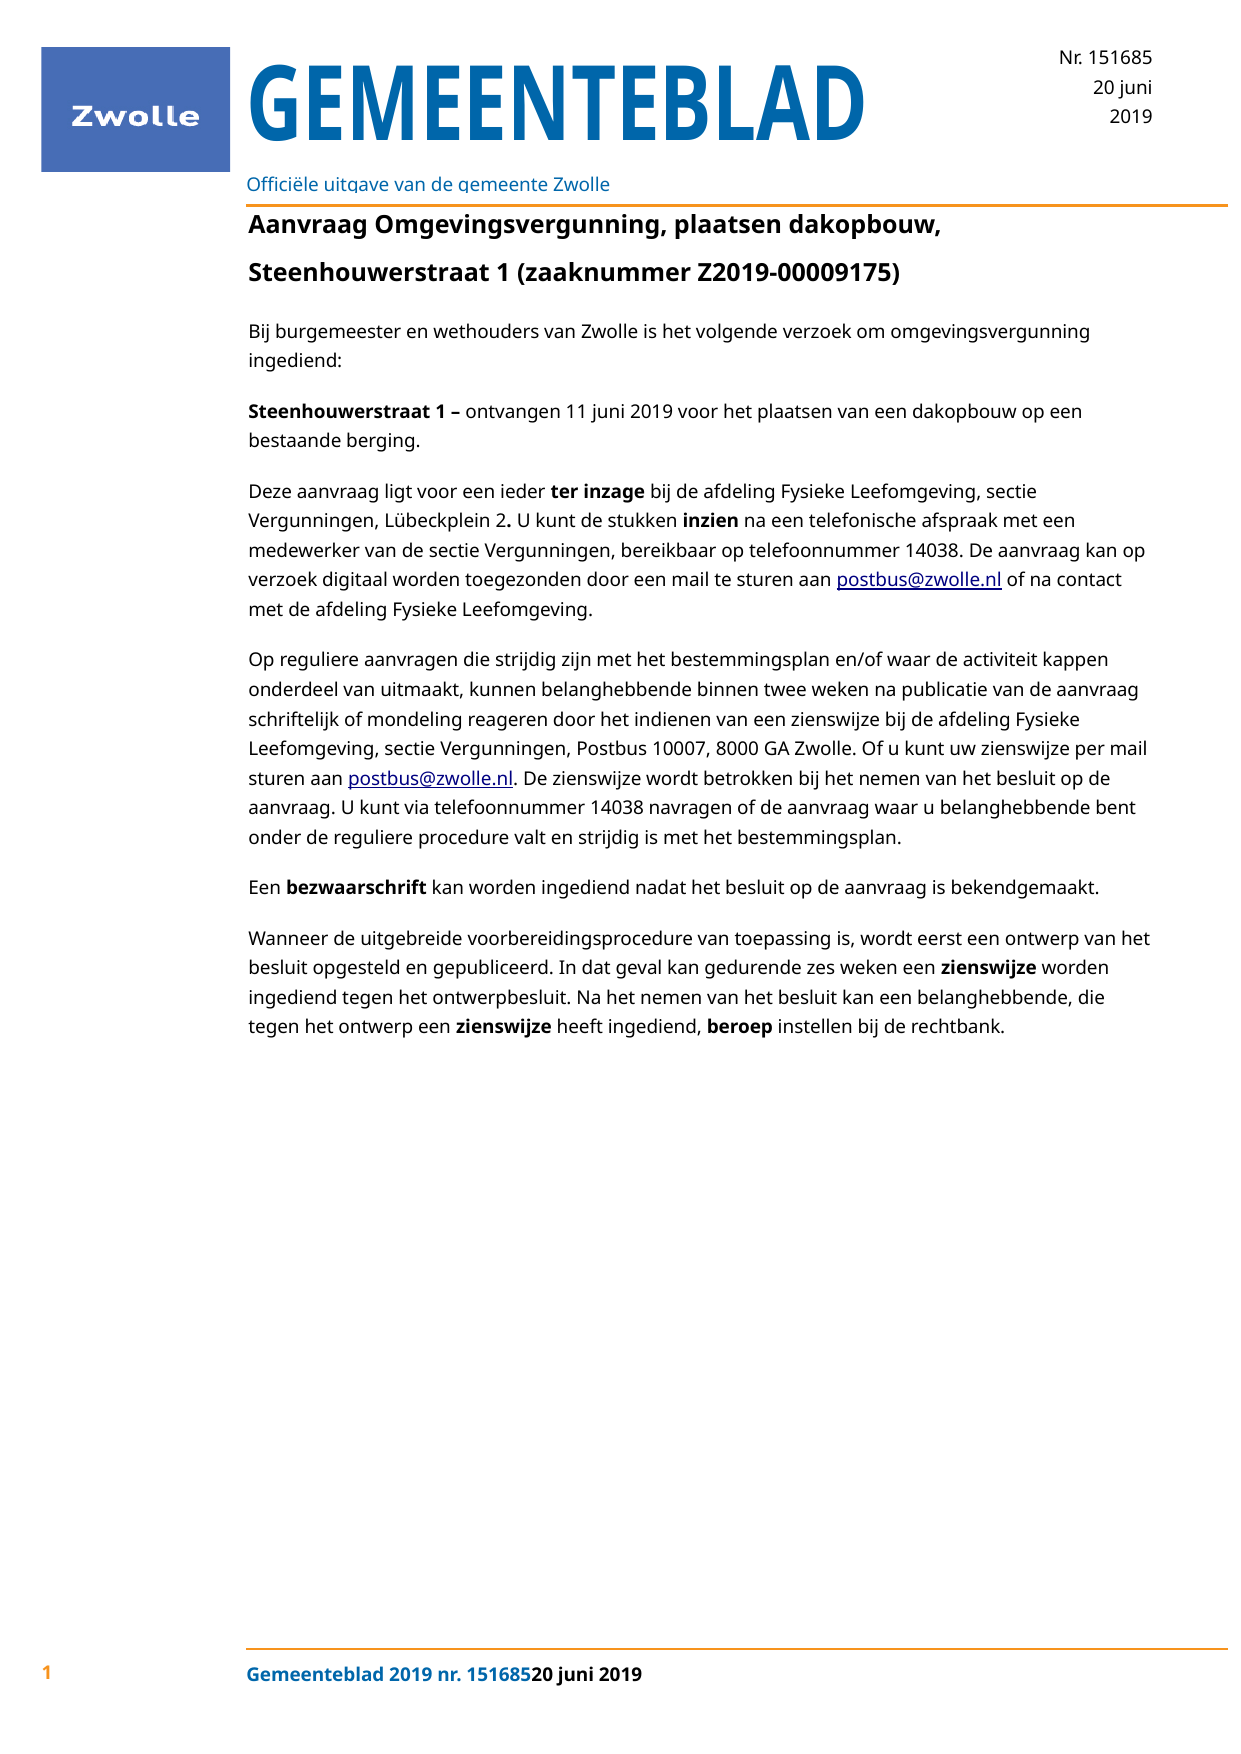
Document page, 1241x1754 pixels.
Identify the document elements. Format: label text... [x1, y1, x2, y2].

text Aanvraag Omgevingsvergunning, plaatsen dakopbouw, Steenhouwerstraat 1 (zaaknummer Z2019-00009175) [248, 207, 1152, 288]
text Deze aanvraag ligt voor een ieder ter inzage bij de afdeling Fysieke Leefomgeving, sectie Vergunningen, Lübeckplein 2. U kunt de stukken inzien na een telefonische afspraak met een medewerker van de sectie Vergunningen, bereikbaar op telefoonnummer 14038. De aanvraag kan op verzoek digitaal worden toegezonden door een mail te sturen aan postbus@zwolle.nl of na contact met de afdeling Fysieke Leefomgeving. [248, 478, 1152, 622]
text Steenhouwerstraat 1 – ontvangen 11 juni 2019 voor het plaatsen van een dakopbouw op een bestaande berging. [248, 398, 1152, 453]
text Wanneer de uitgebreide voorbereidingsprocedure van toepassing is, wordt eerst een ontwerp van het besluit opgesteld en gepubliceerd. In dat geval kan gedurende zes weken een zienswijze worden ingediend tegen het ontwerpbesluit. Na het nemen van het besluit kan een belanghebbende, die tegen het ontwerp een zienswijze heeft ingediend, beroep instellen bij de rechtbank. [248, 925, 1152, 1039]
text Bij burgemeester en wethouders van Zwolle is het volgende verzoek om omgevingsvergunning ingediend: [248, 318, 1152, 373]
text Een bezwaarschrift kan worden ingediend nadat het besluit op de aanvraag is bekendgemaakt. [248, 874, 1152, 900]
text Op reguliere aanvragen die strijdig zijn met het bestemmingsplan en/of waar de activiteit kappen onderdeel van uitmaakt, kunnen belanghebbende binnen twee weken na publicatie van de aanvraag schriftelijk of mondeling reageren door het indienen van een zienswijze bij de afdeling Fysieke Leefomgeving, sectie Vergunningen, Postbus 10007, 8000 GA Zwolle. Of u kunt uw zienswijze per mail sturen aan postbus@zwolle.nl. De zienswijze wordt betrokken bij het nemen van het besluit op de aanvraag. U kunt via telefoonnummer 14038 navragen of de aanvraag waar u belanghebbende bent onder de reguliere procedure valt en strijdig is met het bestemmingsplan. [248, 647, 1152, 850]
picture [41, 47, 231, 172]
